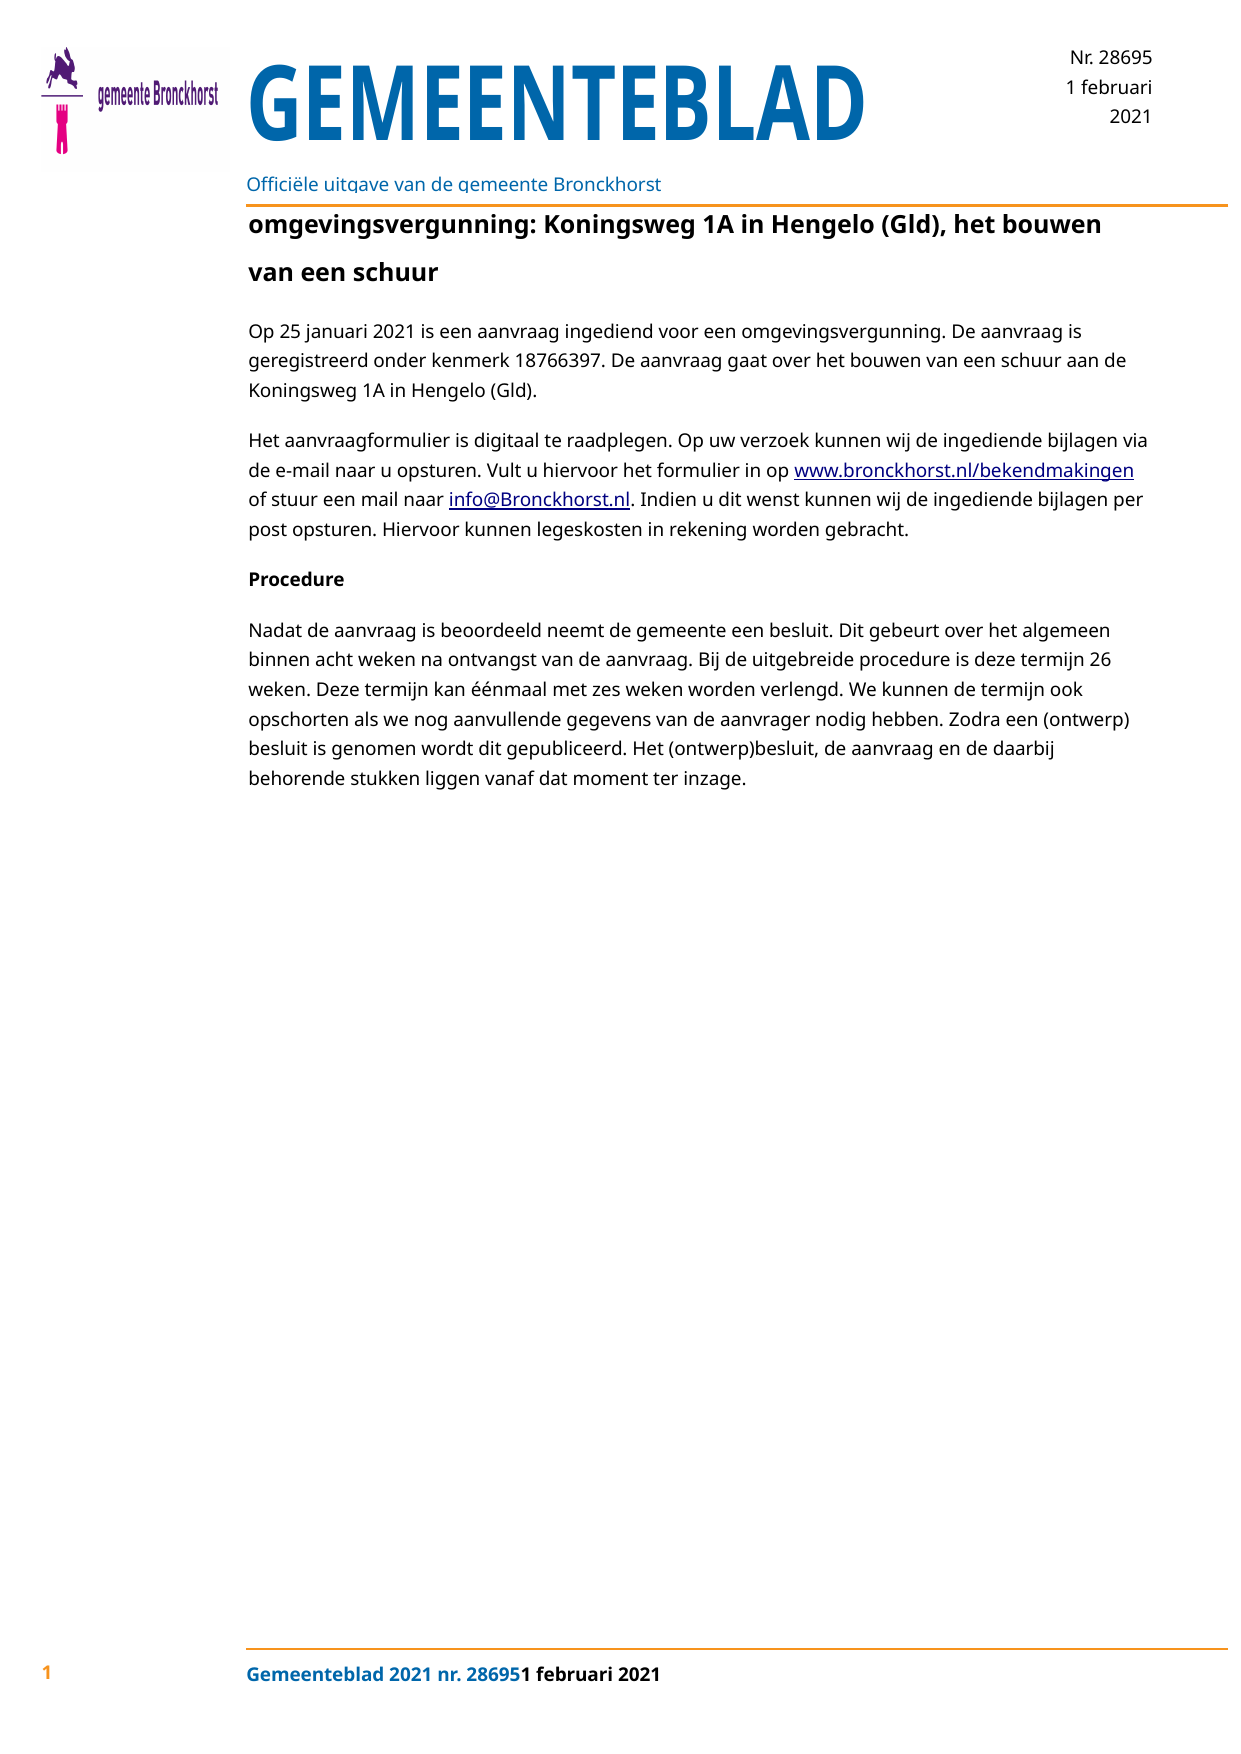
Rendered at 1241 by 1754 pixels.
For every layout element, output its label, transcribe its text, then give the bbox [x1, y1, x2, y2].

picture [41, 47, 231, 172]
text Het aanvraagformulier is digitaal te raadplegen. Op uw verzoek kunnen wij de ingediende bijlagen via de e-mail naar u opsturen. Vult u hiervoor het formulier in op www.bronckhorst.nl/bekendmakingen of stuur een mail naar info@Bronckhorst.nl. Indien u dit wenst kunnen wij de ingediende bijlagen per post opsturen. Hiervoor kunnen legeskosten in rekening worden gebracht. [248, 427, 1152, 542]
text Op 25 januari 2021 is een aanvraag ingediend voor een omgevingsvergunning. De aanvraag is geregistreerd onder kenmerk 18766397. De aanvraag gaat over het bouwen van een schuur aan de Koningsweg 1A in Hengelo (Gld). [248, 318, 1152, 403]
text Nadat de aanvraag is beoordeeld neemt de gemeente een besluit. Dit gebeurt over het algemeen binnen acht weken na ontvangst van de aanvraag. Bij de uitgebreide procedure is deze termijn 26 weken. Deze termijn kan éénmaal met zes weken worden verlengd. We kunnen de termijn ook opschorten als we nog aanvullende gegevens van de aanvrager nodig hebben. Zodra een (ontwerp) besluit is genomen wordt dit gepubliceerd. Het (ontwerp)besluit, de aanvraag en de daarbij behorende stukken liggen vanaf dat moment ter inzage. [248, 617, 1152, 791]
text Procedure [248, 567, 1152, 592]
text omgevingsvergunning: Koningsweg 1A in Hengelo (Gld), het bouwen van een schuur [248, 207, 1152, 288]
